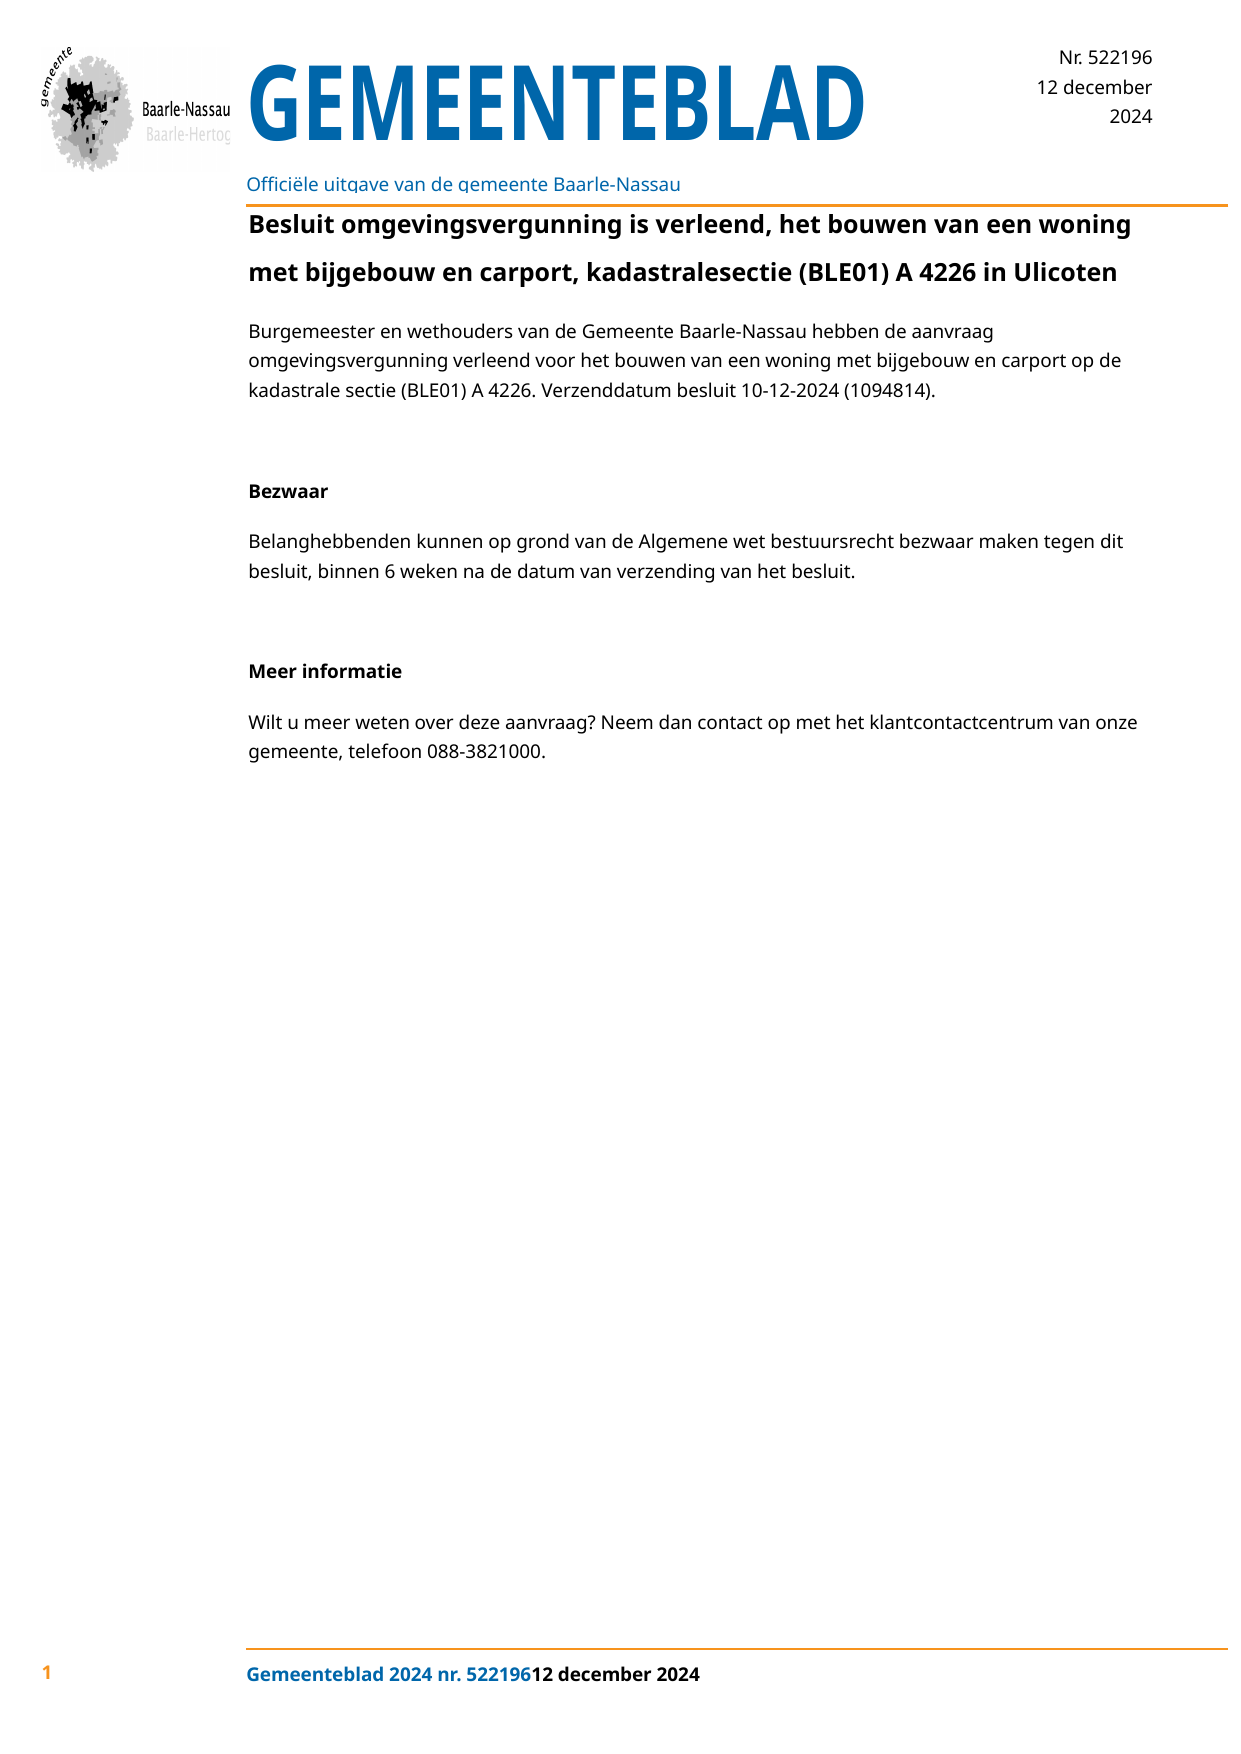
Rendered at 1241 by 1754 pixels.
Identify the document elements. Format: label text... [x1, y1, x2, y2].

text Bezwaar [248, 478, 1152, 504]
text Belanghebbenden kunnen op grond van de Algemene wet bestuursrecht bezwaar maken tegen dit besluit, binnen 6 weken na de datum van verzending van het besluit. [248, 528, 1152, 584]
text Wilt u meer weten over deze aanvraag? Neem dan contact op met het klantcontactcentrum van onze gemeente, telefoon 088-3821000. [248, 709, 1152, 764]
text Meer informatie [248, 659, 1152, 684]
text Burgemeester en wethouders van de Gemeente Baarle-Nassau hebben de aanvraag omgevingsvergunning verleend voor het bouwen van een woning met bijgebouw en carport op de kadastrale sectie (BLE01) A 4226. Verzenddatum besluit 10-12-2024 (1094814). [248, 318, 1152, 403]
text Besluit omgevingsvergunning is verleend, het bouwen van een woning met bijgebouw en carport, kadastralesectie (BLE01) A 4226 in Ulicoten [248, 207, 1152, 288]
picture [41, 47, 231, 172]
